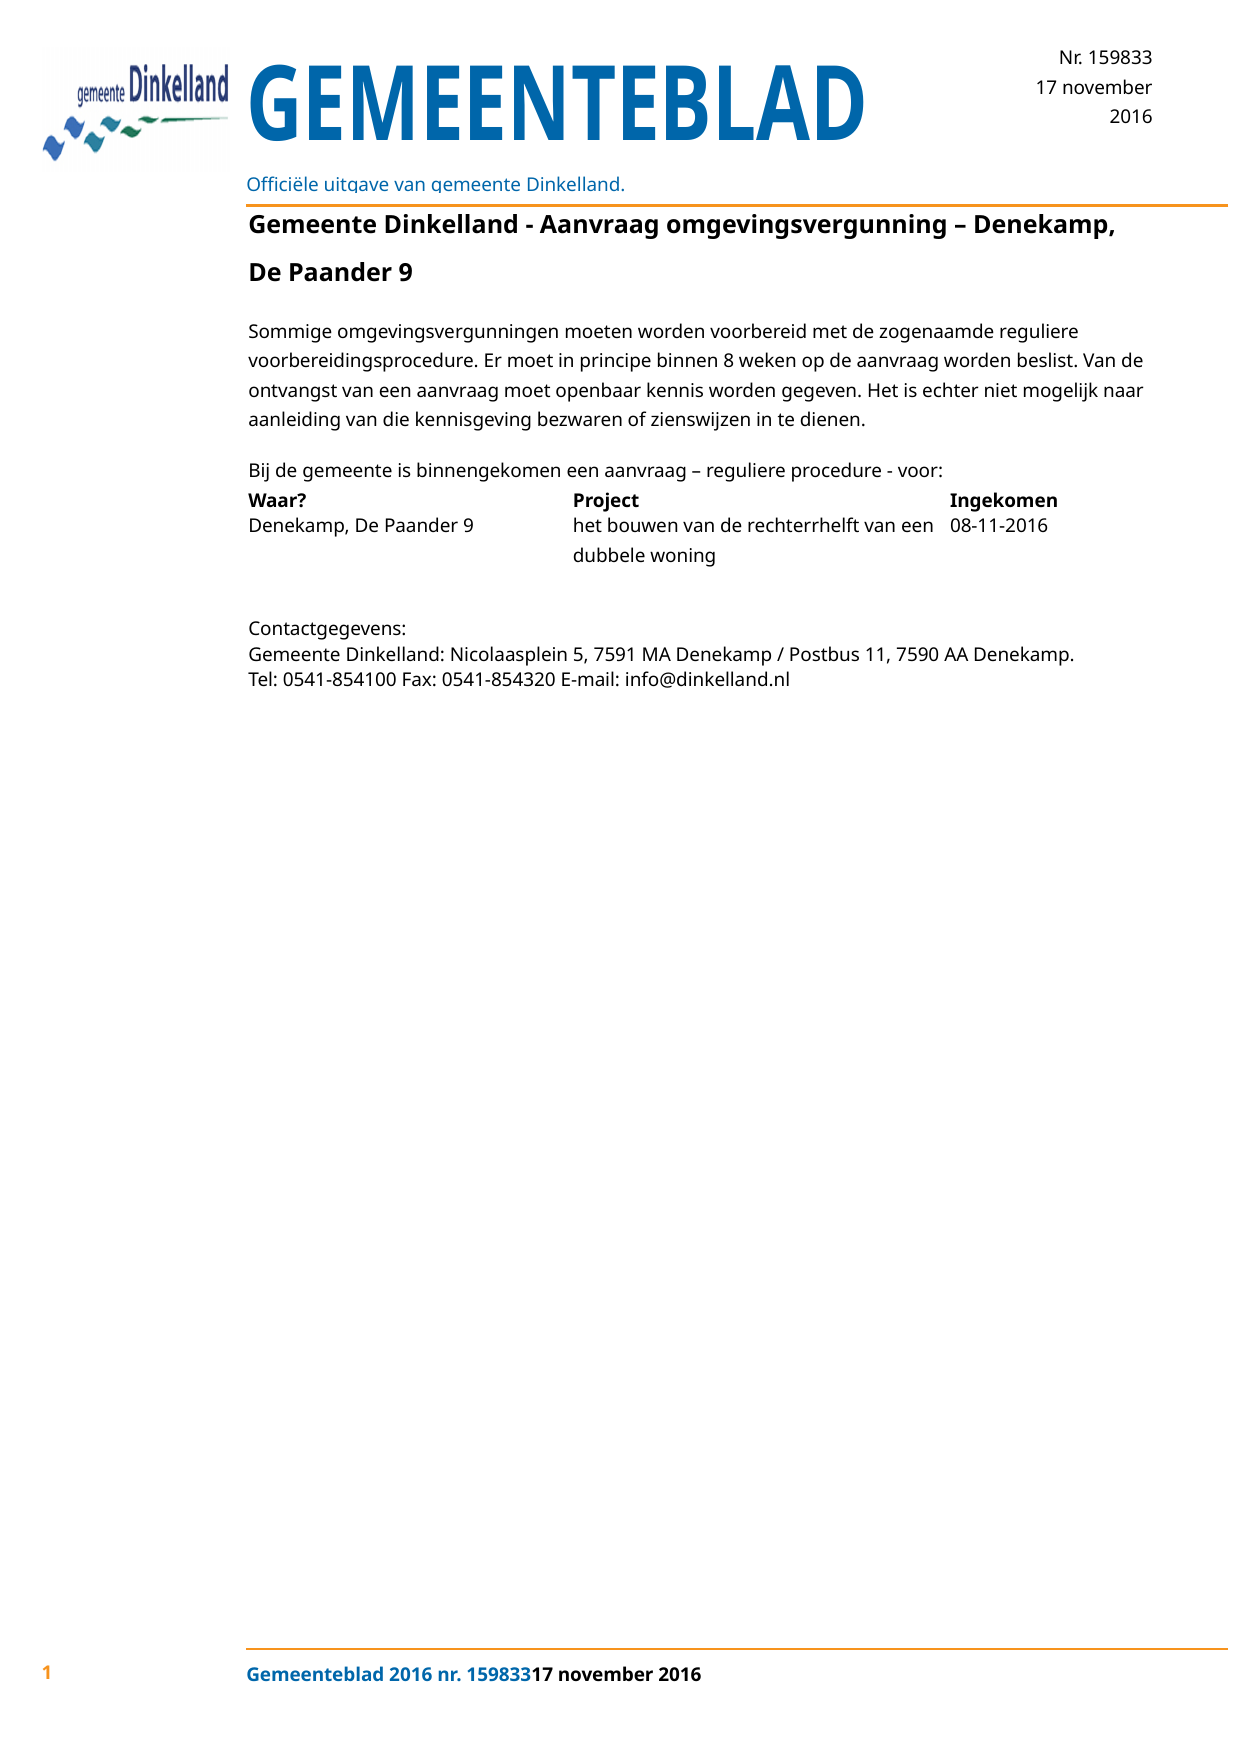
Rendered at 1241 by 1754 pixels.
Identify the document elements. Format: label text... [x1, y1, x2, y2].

table_header Ingekomen [950, 487, 1152, 512]
table_cell het bouwen van de rechterrhelft van een dubbele woning [573, 513, 950, 568]
table_header Project [573, 487, 950, 512]
text Sommige omgevingsvergunningen moeten worden voorbereid met de zogenaamde reguliere voorbereidingsprocedure. Er moet in principe binnen 8 weken op de aanvraag worden beslist. Van de ontvangst van een aanvraag moet openbaar kennis worden gegeven. Het is echter niet mogelijk naar aanleiding van die kennisgeving bezwaren of zienswijzen in te dienen. [248, 318, 1152, 432]
text Contactgegevens: [248, 615, 1152, 641]
picture [41, 47, 231, 172]
text Bij de gemeente is binnengekomen een aanvraag – reguliere procedure - voor: [248, 457, 1152, 483]
table_cell 08-11-2016 [950, 513, 1152, 568]
text Tel: 0541-854100 Fax: 0541-854320 E-mail: info@dinkelland.nl [248, 666, 1152, 692]
table_cell Denekamp, De Paander 9 [248, 513, 573, 568]
text Gemeente Dinkelland - Aanvraag omgevingsvergunning – Denekamp, De Paander 9 [248, 207, 1152, 288]
table_header Waar? [248, 487, 573, 512]
text Gemeente Dinkelland: Nicolaasplein 5, 7591 MA Denekamp / Postbus 11, 7590 AA Denekamp. [248, 641, 1152, 666]
